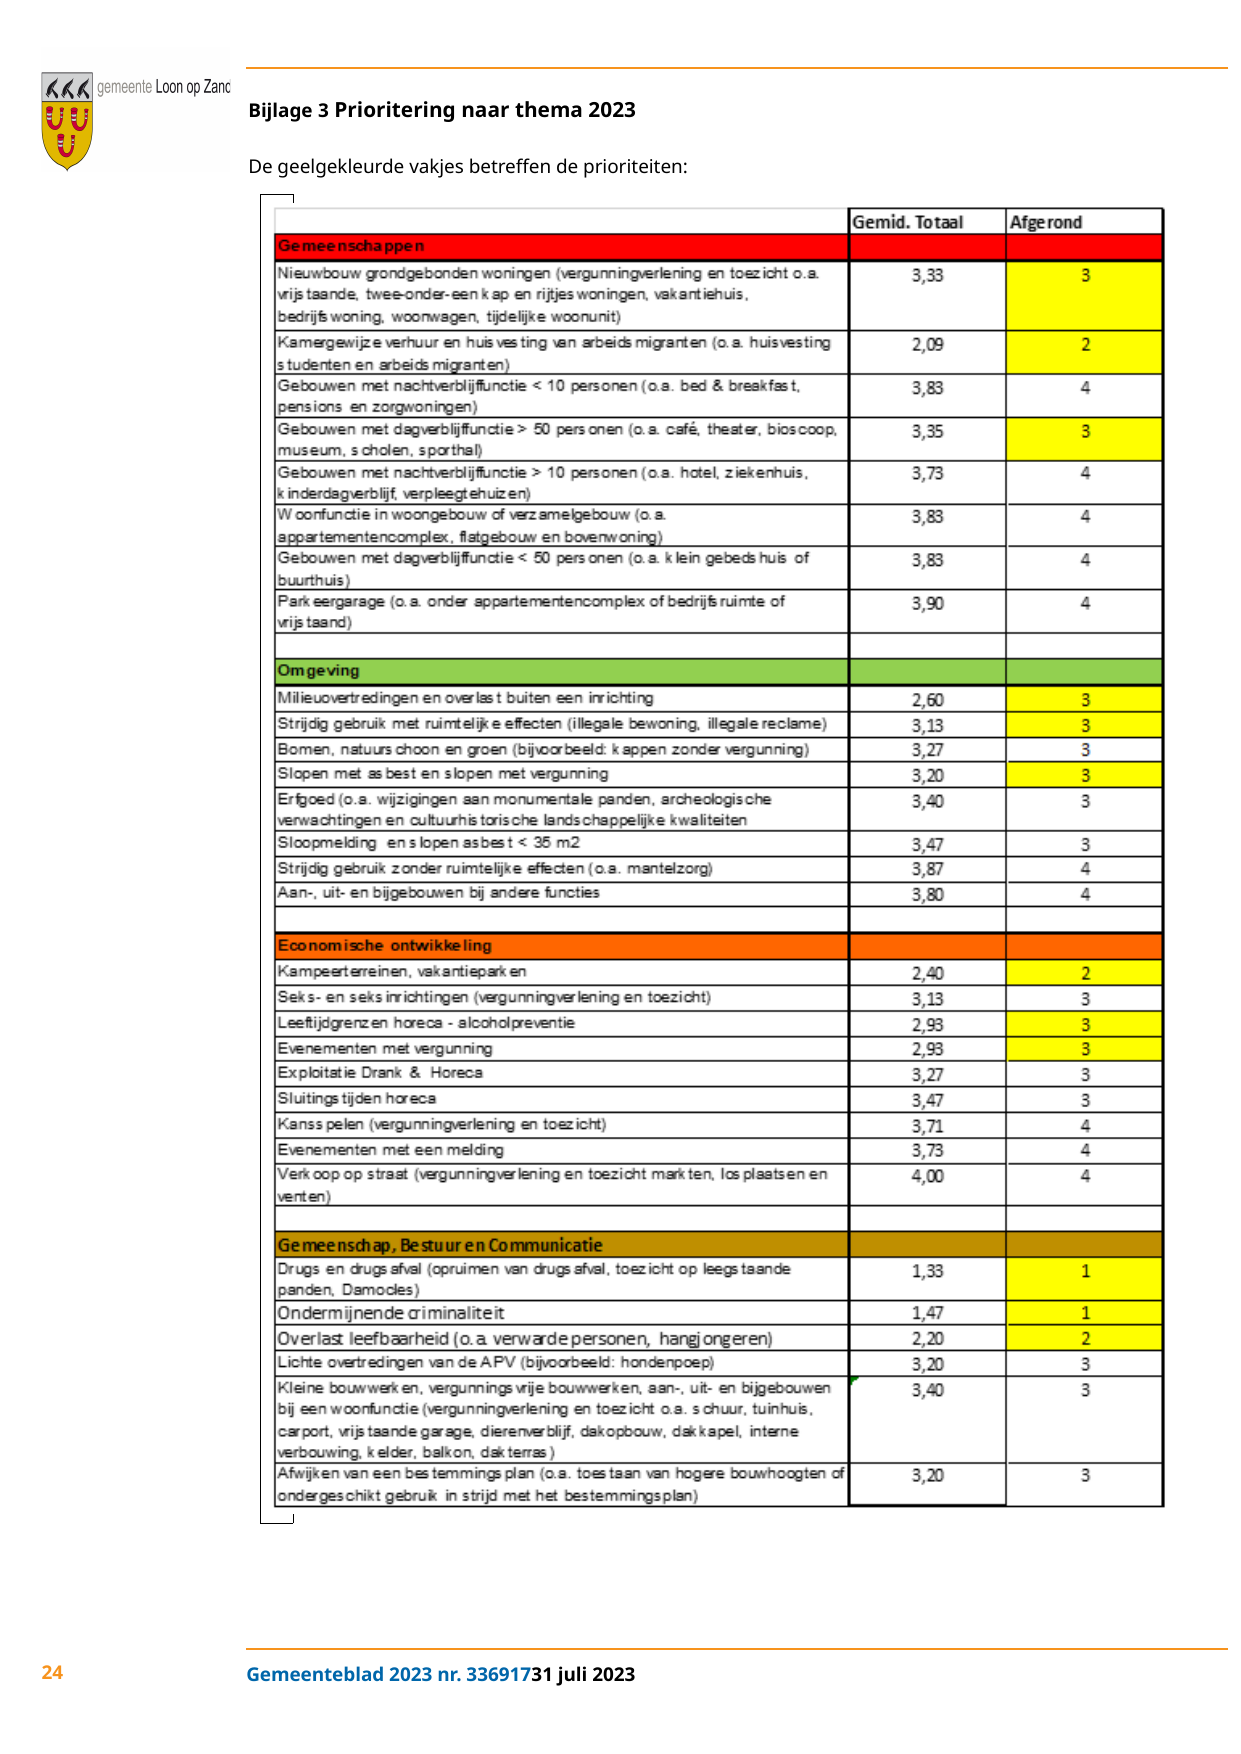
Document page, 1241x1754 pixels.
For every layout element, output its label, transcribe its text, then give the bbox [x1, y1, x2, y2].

text Bijlage 3 Prioritering naar thema 2023 [248, 95, 1152, 123]
text De geelgekleurde vakjes betreffen de prioriteiten: [248, 153, 1152, 179]
picture [41, 47, 231, 172]
picture [268, 203, 1173, 1514]
